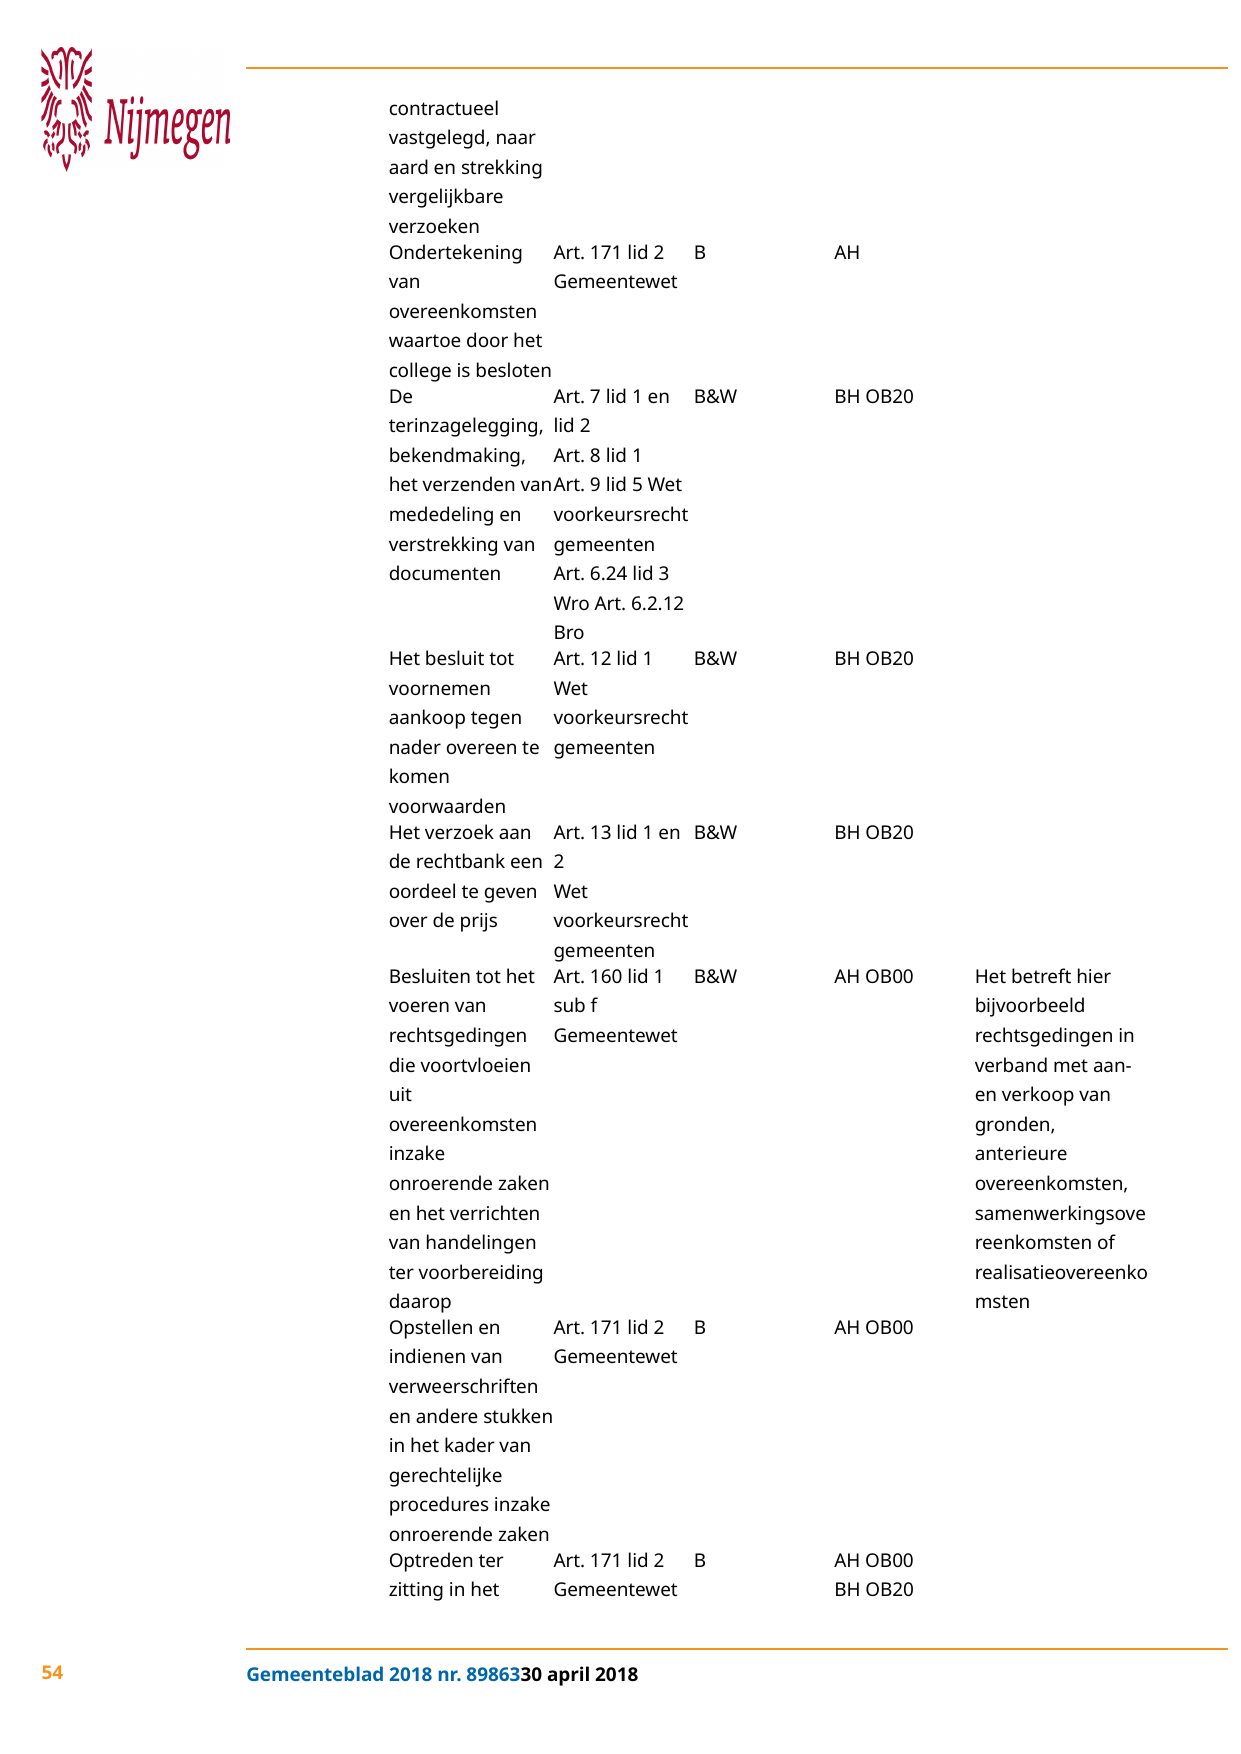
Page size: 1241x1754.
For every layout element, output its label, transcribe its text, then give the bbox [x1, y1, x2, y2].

table_cell Art. 171 lid 2 Gemeentewet [553, 239, 694, 383]
table_cell [975, 1547, 1152, 1602]
table_cell [975, 645, 1152, 819]
table_cell B&W [694, 383, 834, 645]
table_cell [248, 95, 388, 239]
table_cell B [694, 239, 834, 383]
table_cell [553, 95, 694, 239]
table_cell Art. 7 lid 1 en lid 2 Art. 8 lid 1 Art. 9 lid 5 Wet voorkeursrecht gemeenten Art. 6.24 lid 3 Wro Art. 6.2.12 Bro [553, 383, 694, 645]
table_cell Art. 12 lid 1 Wet voorkeursrecht gemeenten [553, 645, 694, 819]
table_cell [834, 95, 974, 239]
table_cell Opstellen en indienen van verweerschriften en andere stukken in het kader van gerechtelijke procedures inzake onroerende zaken [389, 1314, 553, 1547]
table_cell [248, 963, 388, 1314]
table_cell AH OB00 [834, 1314, 974, 1547]
table_cell Het betreft hier bijvoorbeeld rechtsgedingen in verband met aan- en verkoop van gronden, anterieure overeenkomsten, samenwerkingsovereenkomsten of realisatieovereenkomsten [975, 963, 1152, 1314]
table_cell Ondertekening van overeenkomsten waartoe door het college is besloten [389, 239, 553, 383]
table_cell Art. 160 lid 1 sub f Gemeentewet [553, 963, 694, 1314]
table_cell BH OB20 [834, 645, 974, 819]
table_cell BH OB20 [834, 819, 974, 963]
table_cell AH OB00 BH OB20 [834, 1547, 974, 1602]
table_cell Optreden ter zitting in het [389, 1547, 553, 1602]
table_cell [975, 95, 1152, 239]
table_cell [248, 239, 388, 383]
picture [41, 47, 231, 172]
table_cell Art. 13 lid 1 en 2 Wet voorkeursrecht gemeenten [553, 819, 694, 963]
table_cell B&W [694, 819, 834, 963]
table_cell B [694, 1547, 834, 1602]
table_cell [248, 1547, 388, 1602]
table_cell Besluiten tot het voeren van rechtsgedingen die voortvloeien uit overeenkomsten inzake onroerende zaken en het verrichten van handelingen ter voorbereiding daarop [389, 963, 553, 1314]
table_cell Het verzoek aan de rechtbank een oordeel te geven over de prijs [389, 819, 553, 963]
table_cell BH OB20 [834, 383, 974, 645]
table_cell Art. 171 lid 2 Gemeentewet [553, 1314, 694, 1547]
table_cell [248, 383, 388, 645]
table_cell [975, 819, 1152, 963]
table_cell [248, 645, 388, 819]
table_cell [975, 1314, 1152, 1547]
table_cell De terinzagelegging, bekendmaking, het verzenden van mededeling en verstrekking van documenten [389, 383, 553, 645]
table_cell B&W [694, 645, 834, 819]
table_cell B&W [694, 963, 834, 1314]
table_cell B [694, 1314, 834, 1547]
table_cell AH [834, 239, 974, 383]
table_cell Het besluit tot voornemen aankoop tegen nader overeen te komen voorwaarden [389, 645, 553, 819]
table_cell contractueel vastgelegd, naar aard en strekking vergelijkbare verzoeken [389, 95, 553, 239]
table_cell [248, 819, 388, 963]
table_cell [694, 95, 834, 239]
table_cell Art. 171 lid 2 Gemeentewet [553, 1547, 694, 1602]
table_cell [248, 1314, 388, 1547]
table_cell [975, 239, 1152, 383]
table_cell [975, 383, 1152, 645]
table_cell AH OB00 [834, 963, 974, 1314]
